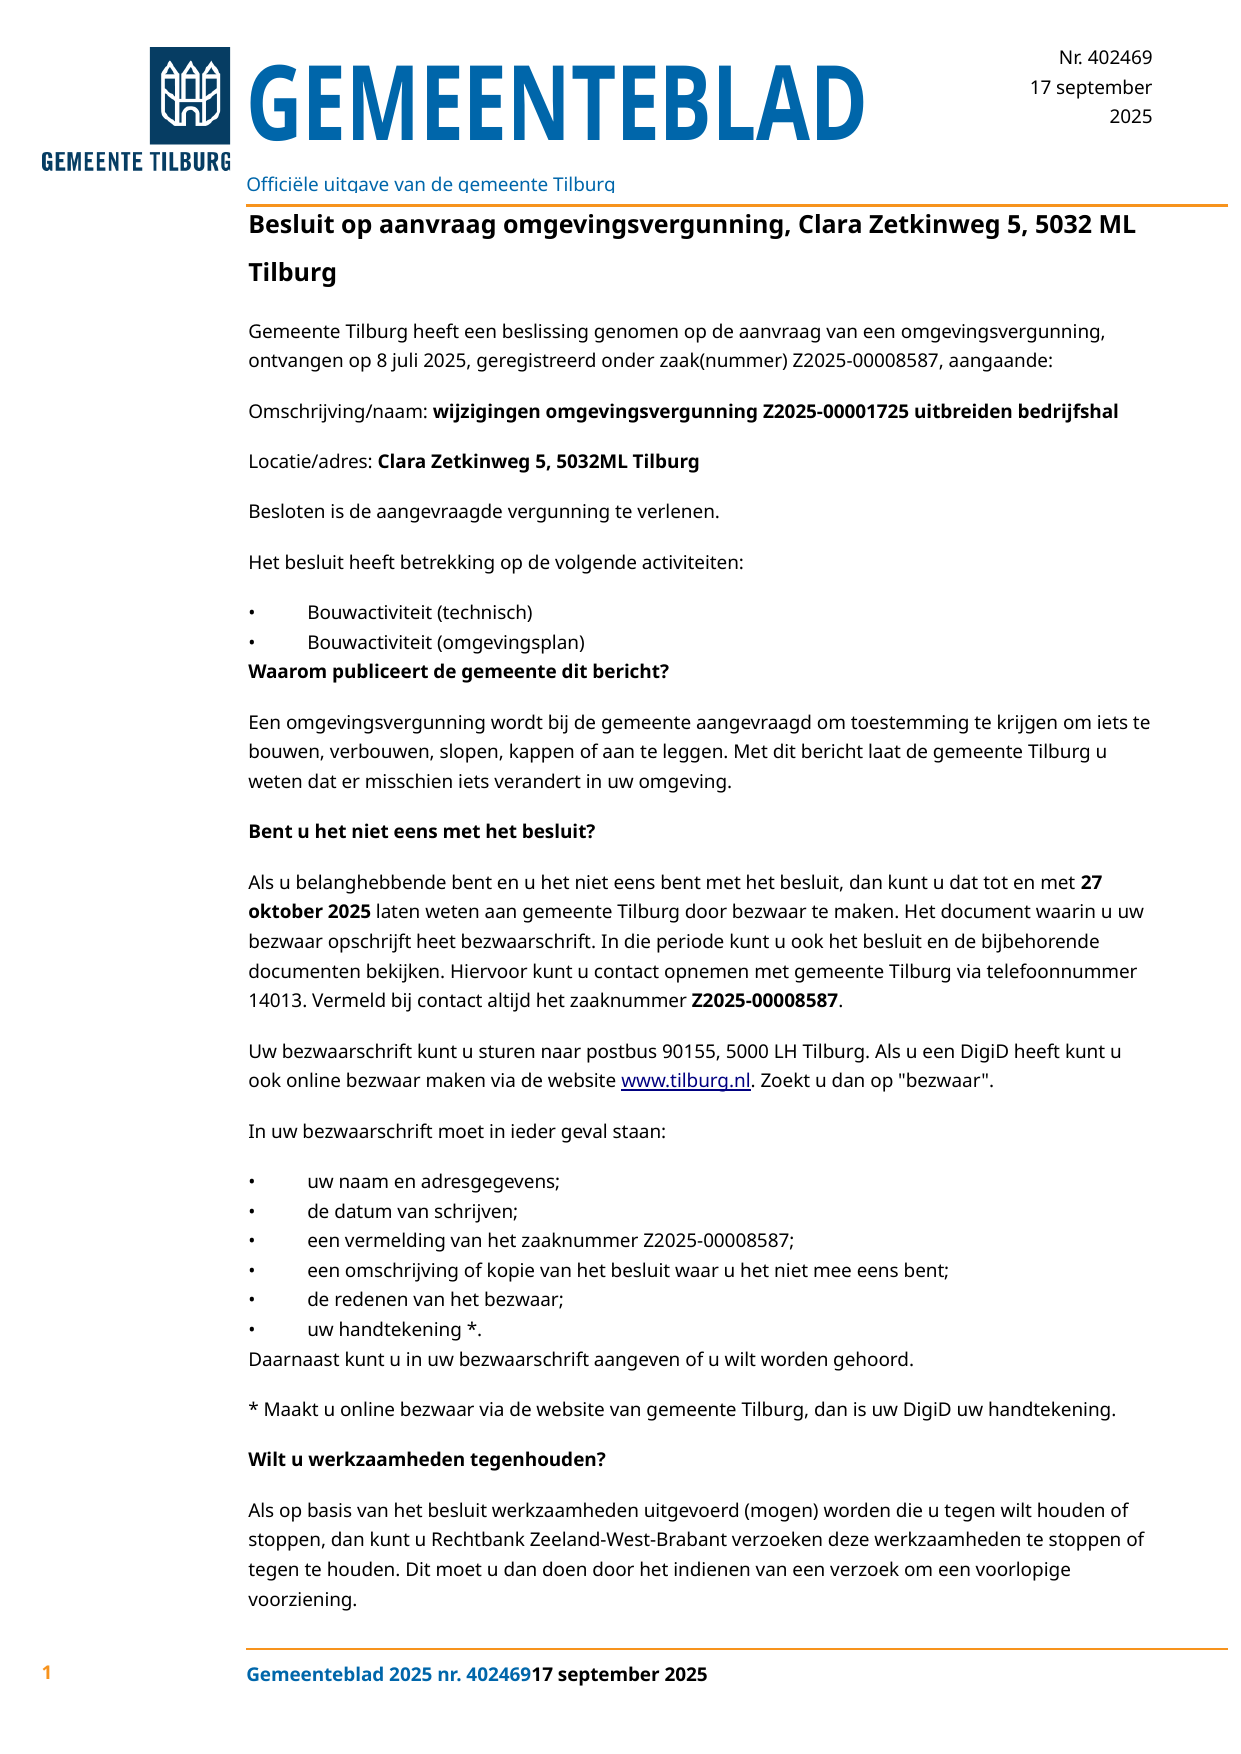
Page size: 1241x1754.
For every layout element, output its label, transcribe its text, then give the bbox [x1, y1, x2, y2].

text In uw bezwaarschrift moet in ieder geval staan: [248, 1118, 1152, 1144]
list uw handtekening *. [248, 1316, 1152, 1342]
text Locatie/adres: Clara Zetkinweg 5, 5032ML Tilburg [248, 448, 1152, 474]
list een omschrijving of kopie van het besluit waar u het niet mee eens bent; [248, 1257, 1152, 1283]
list een vermelding van het zaaknummer Z2025-00008587; [248, 1227, 1152, 1253]
picture [41, 47, 231, 172]
text Gemeente Tilburg heeft een beslissing genomen op de aanvraag van een omgevingsvergunning, ontvangen op 8 juli 2025, geregistreerd onder zaak(nummer) Z2025-00008587, aangaande: [248, 318, 1152, 373]
text Wilt u werkzaamheden tegenhouden? [248, 1447, 1152, 1472]
text Daarnaast kunt u in uw bezwaarschrift aangeven of u wilt worden gehoord. [248, 1346, 1152, 1372]
list uw naam en adresgegevens; [248, 1168, 1152, 1194]
text * Maakt u online bezwaar via de website van gemeente Tilburg, dan is uw DigiD uw handtekening. [248, 1396, 1152, 1422]
text Het besluit heeft betrekking op de volgende activiteiten: [248, 549, 1152, 575]
text Als op basis van het besluit werkzaamheden uitgevoerd (mogen) worden die u tegen wilt houden of stoppen, dan kunt u Rechtbank Zeeland-West-Brabant verzoeken deze werkzaamheden te stoppen of tegen te houden. Dit moet u dan doen door het indienen van een verzoek om een voorlopige voorziening. [248, 1497, 1152, 1612]
text Besluit op aanvraag omgevingsvergunning, Clara Zetkinweg 5, 5032 ML Tilburg [248, 207, 1152, 288]
text Als u belanghebbende bent en u het niet eens bent met het besluit, dan kunt u dat tot en met 27 oktober 2025 laten weten aan gemeente Tilburg door bezwaar te maken. Het document waarin u uw bezwaar opschrijft heet bezwaarschrift. In die periode kunt u ook het besluit en de bijbehorende documenten bekijken. Hiervoor kunt u contact opnemen met gemeente Tilburg via telefoonnummer 14013. Vermeld bij contact altijd het zaaknummer Z2025-00008587. [248, 869, 1152, 1013]
text Uw bezwaarschrift kunt u sturen naar postbus 90155, 5000 LH Tilburg. Als u een DigiD heeft kunt u ook online bezwaar maken via de website www.tilburg.nl. Zoekt u dan op "bezwaar". [248, 1038, 1152, 1093]
list Bouwactiviteit (omgevingsplan) [248, 629, 1152, 655]
text Besloten is de aangevraagde vergunning te verlenen. [248, 499, 1152, 524]
text Waarom publiceert de gemeente dit bericht? [248, 659, 1152, 684]
text Bent u het niet eens met het besluit? [248, 819, 1152, 844]
list de redenen van het bezwaar; [248, 1287, 1152, 1312]
list Bouwactiviteit (technisch) [248, 599, 1152, 625]
text Omschrijving/naam: wijzigingen omgevingsvergunning Z2025-00001725 uitbreiden bedrijfshal [248, 398, 1152, 424]
text Een omgevingsvergunning wordt bij de gemeente aangevraagd om toestemming te krijgen om iets te bouwen, verbouwen, slopen, kappen of aan te leggen. Met dit bericht laat de gemeente Tilburg u weten dat er misschien iets verandert in uw omgeving. [248, 709, 1152, 794]
list de datum van schrijven; [248, 1198, 1152, 1224]
